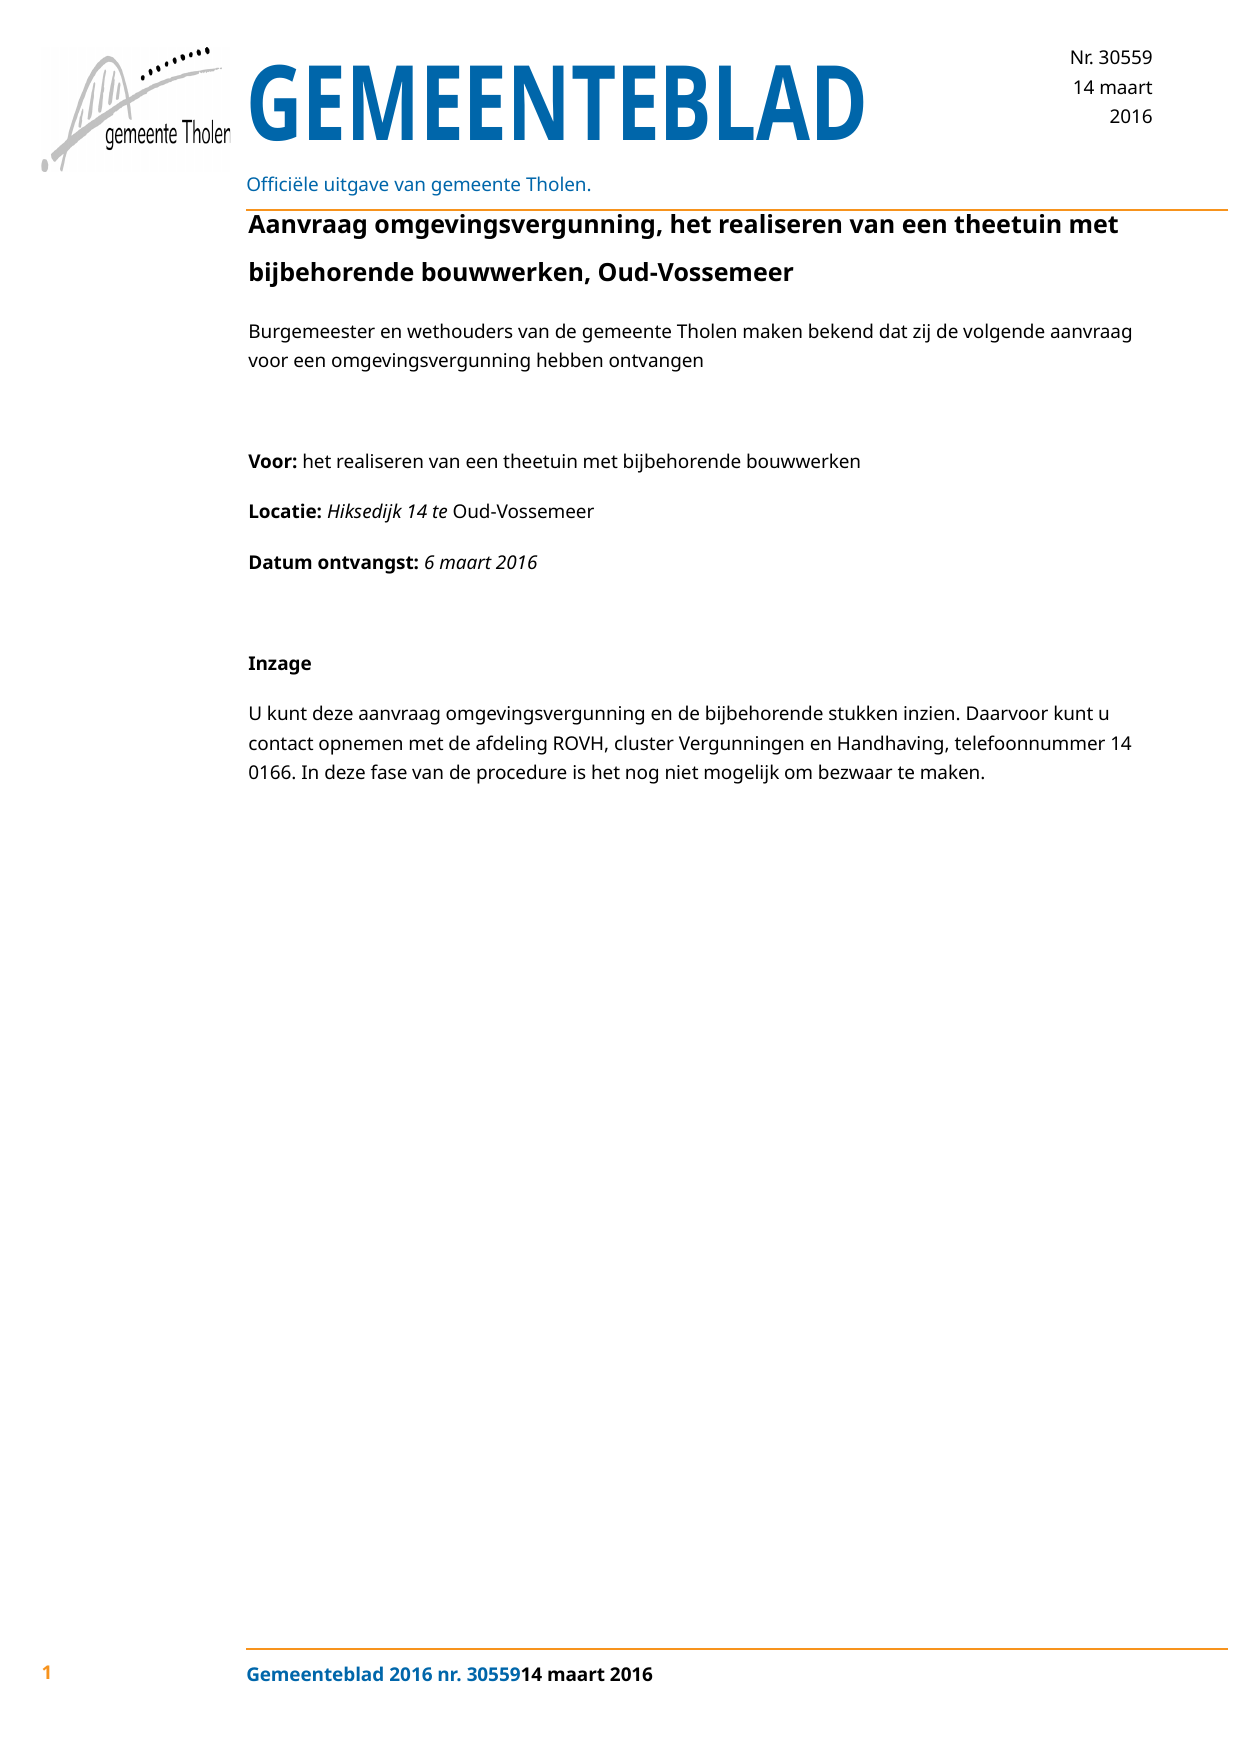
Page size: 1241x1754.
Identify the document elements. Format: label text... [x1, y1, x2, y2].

text Burgemeester en wethouders van de gemeente Tholen maken bekend dat zij de volgende aanvraag voor een omgevingsvergunning hebben ontvangen [248, 318, 1152, 373]
text Locatie: Hiksedijk 14 te Oud-Vossemeer [248, 499, 1152, 524]
text Datum ontvangst: 6 maart 2016 [248, 549, 1152, 575]
text Aanvraag omgevingsvergunning, het realiseren van een theetuin met bijbehorende bouwwerken, Oud-Vossemeer [248, 211, 1152, 288]
text U kunt deze aanvraag omgevingsvergunning en de bijbehorende stukken inzien. Daarvoor kunt u contact opnemen met de afdeling ROVH, cluster Vergunningen en Handhaving, telefoonnummer 14 0166. In deze fase van de procedure is het nog niet mogelijk om bezwaar te maken. [248, 700, 1152, 785]
picture [41, 47, 231, 172]
text Inzage [248, 650, 1152, 676]
text Voor: het realiseren van een theetuin met bijbehorende bouwwerken [248, 448, 1152, 474]
